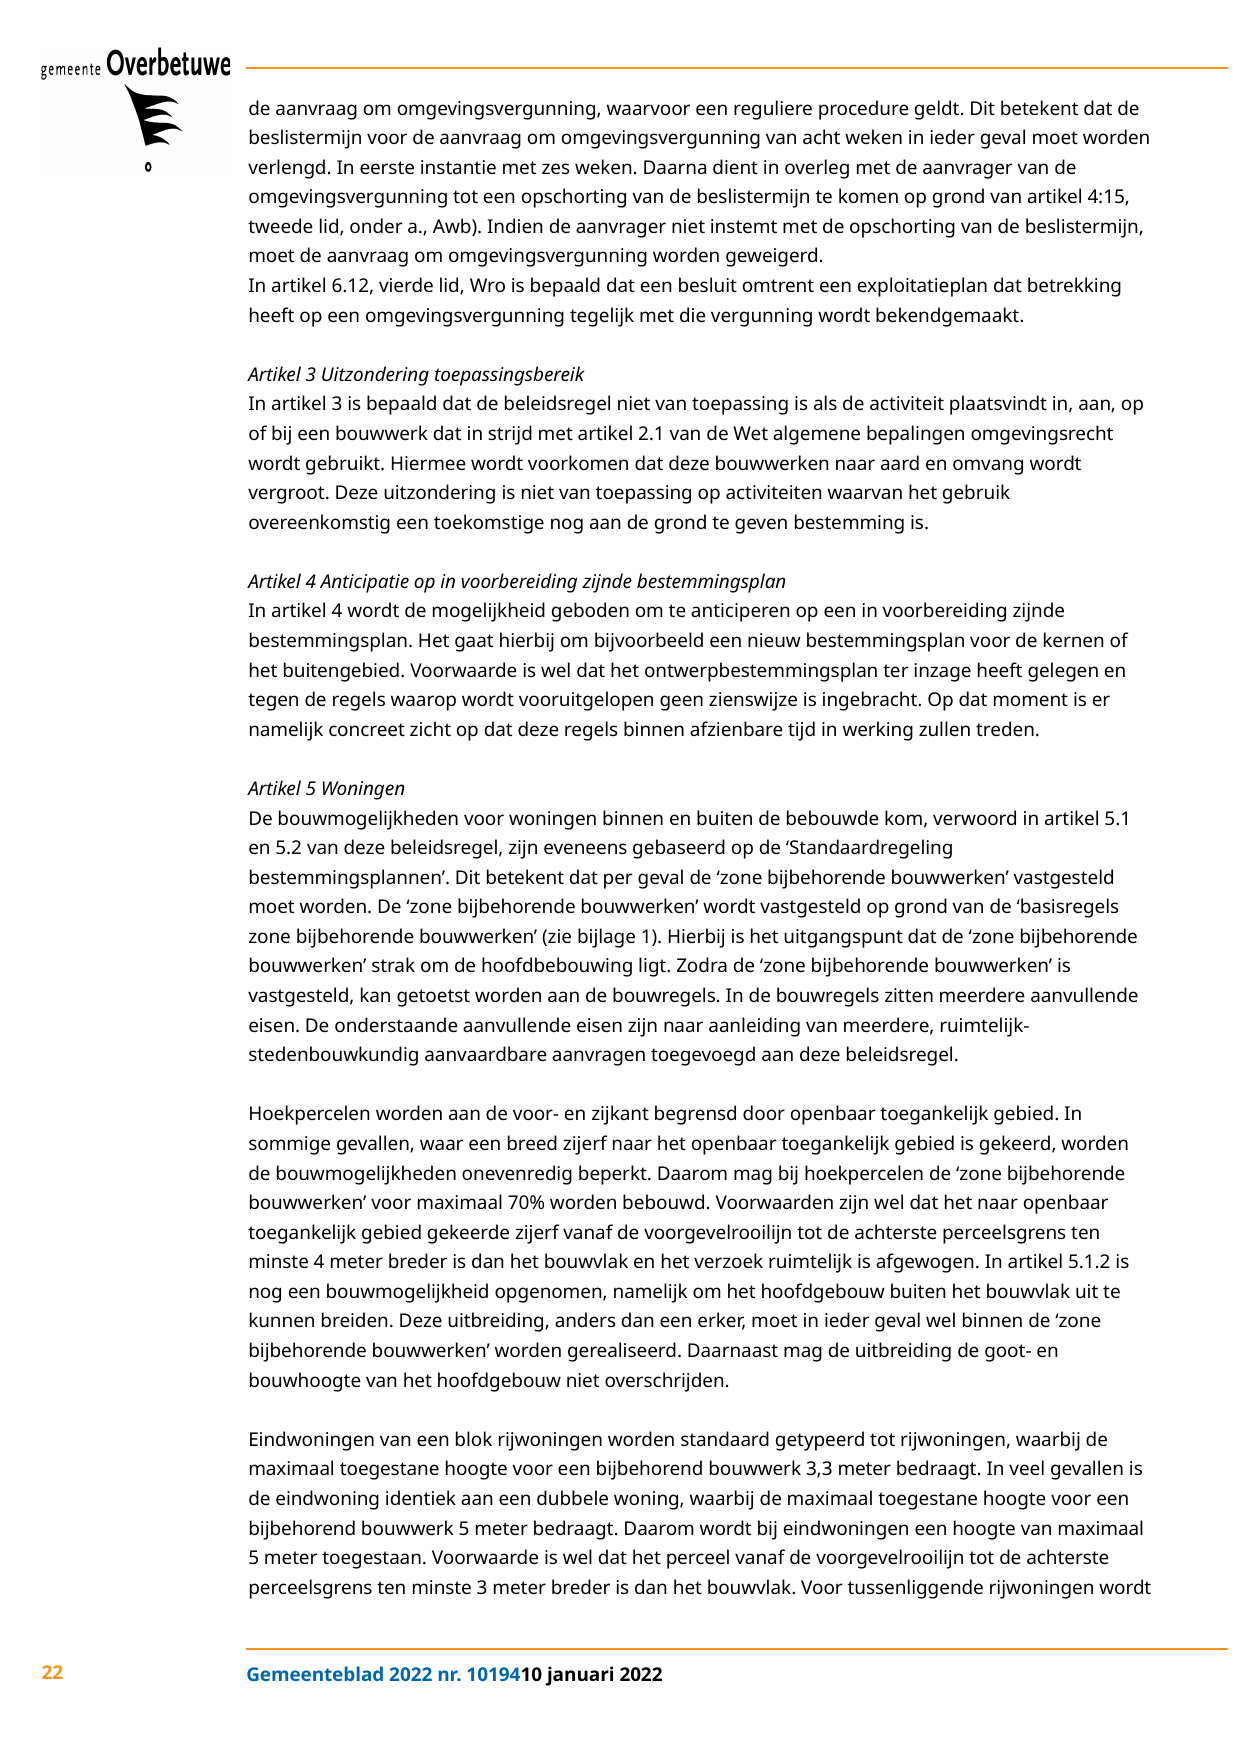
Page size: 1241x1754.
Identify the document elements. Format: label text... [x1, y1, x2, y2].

text de aanvraag om omgevingsvergunning, waarvoor een reguliere procedure geldt. Dit betekent dat de beslistermijn voor de aanvraag om omgevingsvergunning van acht weken in ieder geval moet worden verlengd. In eerste instantie met zes weken. Daarna dient in overleg met de aanvrager van de omgevingsvergunning tot een opschorting van de beslistermijn te komen op grond van artikel 4:15, tweede lid, onder a., Awb). Indien de aanvrager niet instemt met de opschorting van de beslistermijn, moet de aanvraag om omgevingsvergunning worden geweigerd. [248, 95, 1152, 268]
text Eindwoningen van een blok rijwoningen worden standaard getypeerd tot rijwoningen, waarbij de maximaal toegestane hoogte voor een bijbehorend bouwwerk 3,3 meter bedraagt. In veel gevallen is de eindwoning identiek aan een dubbele woning, waarbij de maximaal toegestane hoogte voor een bijbehorend bouwwerk 5 meter bedraagt. Daarom wordt bij eindwoningen een hoogte van maximaal 5 meter toegestaan. Voorwaarde is wel dat het perceel vanaf de voorgevelrooilijn tot de achterste perceelsgrens ten minste 3 meter breder is dan het bouwvlak. Voor tussenliggende rijwoningen wordt [248, 1426, 1152, 1600]
text Artikel 4 Anticipatie op in voorbereiding zijnde bestemmingsplan [248, 568, 1152, 594]
text In artikel 4 wordt de mogelijkheid geboden om te anticiperen op een in voorbereiding zijnde bestemmingsplan. Het gaat hierbij om bijvoorbeeld een nieuw bestemmingsplan voor de kernen of het buitengebied. Voorwaarde is wel dat het ontwerpbestemmingsplan ter inzage heeft gelegen en tegen de regels waarop wordt vooruitgelopen geen zienswijze is ingebracht. Op dat moment is er namelijk concreet zicht op dat deze regels binnen afzienbare tijd in werking zullen treden. [248, 598, 1152, 742]
text Hoekpercelen worden aan de voor- en zijkant begrensd door openbaar toegankelijk gebied. In sommige gevallen, waar een breed zijerf naar het openbaar toegankelijk gebied is gekeerd, worden de bouwmogelijkheden onevenredig beperkt. Daarom mag bij hoekpercelen de ‘zone bijbehorende bouwwerken’ voor maximaal 70% worden bebouwd. Voorwaarden zijn wel dat het naar openbaar toegankelijk gebied gekeerde zijerf vanaf de voorgevelrooilijn tot de achterste perceelsgrens ten minste 4 meter breder is dan het bouwvlak en het verzoek ruimtelijk is afgewogen. In artikel 5.1.2 is nog een bouwmogelijkheid opgenomen, namelijk om het hoofdgebouw buiten het bouwvlak uit te kunnen breiden. Deze uitbreiding, anders dan een erker, moet in ieder geval wel binnen de ‘zone bijbehorende bouwwerken’ worden gerealiseerd. Daarnaast mag de uitbreiding de goot- en bouwhoogte van het hoofdgebouw niet overschrijden. [248, 1101, 1152, 1393]
text Artikel 5 Woningen [248, 775, 1152, 801]
text De bouwmogelijkheden voor woningen binnen en buiten de bebouwde kom, verwoord in artikel 5.1 en 5.2 van deze beleidsregel, zijn eveneens gebaseerd op de ‘Standaardregeling bestemmingsplannen’. Dit betekent dat per geval de ‘zone bijbehorende bouwwerken’ vastgesteld moet worden. De ‘zone bijbehorende bouwwerken’ wordt vastgesteld op grond van de ‘basisregels zone bijbehorende bouwwerken’ (zie bijlage 1). Hierbij is het uitgangspunt dat de ‘zone bijbehorende bouwwerken’ strak om de hoofdbebouwing ligt. Zodra de ‘zone bijbehorende bouwwerken’ is vastgesteld, kan getoetst worden aan de bouwregels. In de bouwregels zitten meerdere aanvullende eisen. De onderstaande aanvullende eisen zijn naar aanleiding van meerdere, ruimtelijk-stedenbouwkundig aanvaardbare aanvragen toegevoegd aan deze beleidsregel. [248, 805, 1152, 1067]
text In artikel 6.12, vierde lid, Wro is bepaald dat een besluit omtrent een exploitatieplan dat betrekking heeft op een omgevingsvergunning tegelijk met die vergunning wordt bekendgemaakt. [248, 272, 1152, 328]
picture [41, 47, 231, 172]
text Artikel 3 Uitzondering toepassingsbereik [248, 361, 1152, 387]
text In artikel 3 is bepaald dat de beleidsregel niet van toepassing is als de activiteit plaatsvindt in, aan, op of bij een bouwwerk dat in strijd met artikel 2.1 van de Wet algemene bepalingen omgevingsrecht wordt gebruikt. Hiermee wordt voorkomen dat deze bouwwerken naar aard en omvang wordt vergroot. Deze uitzondering is niet van toepassing op activiteiten waarvan het gebruik overeenkomstig een toekomstige nog aan de grond te geven bestemming is. [248, 391, 1152, 535]
